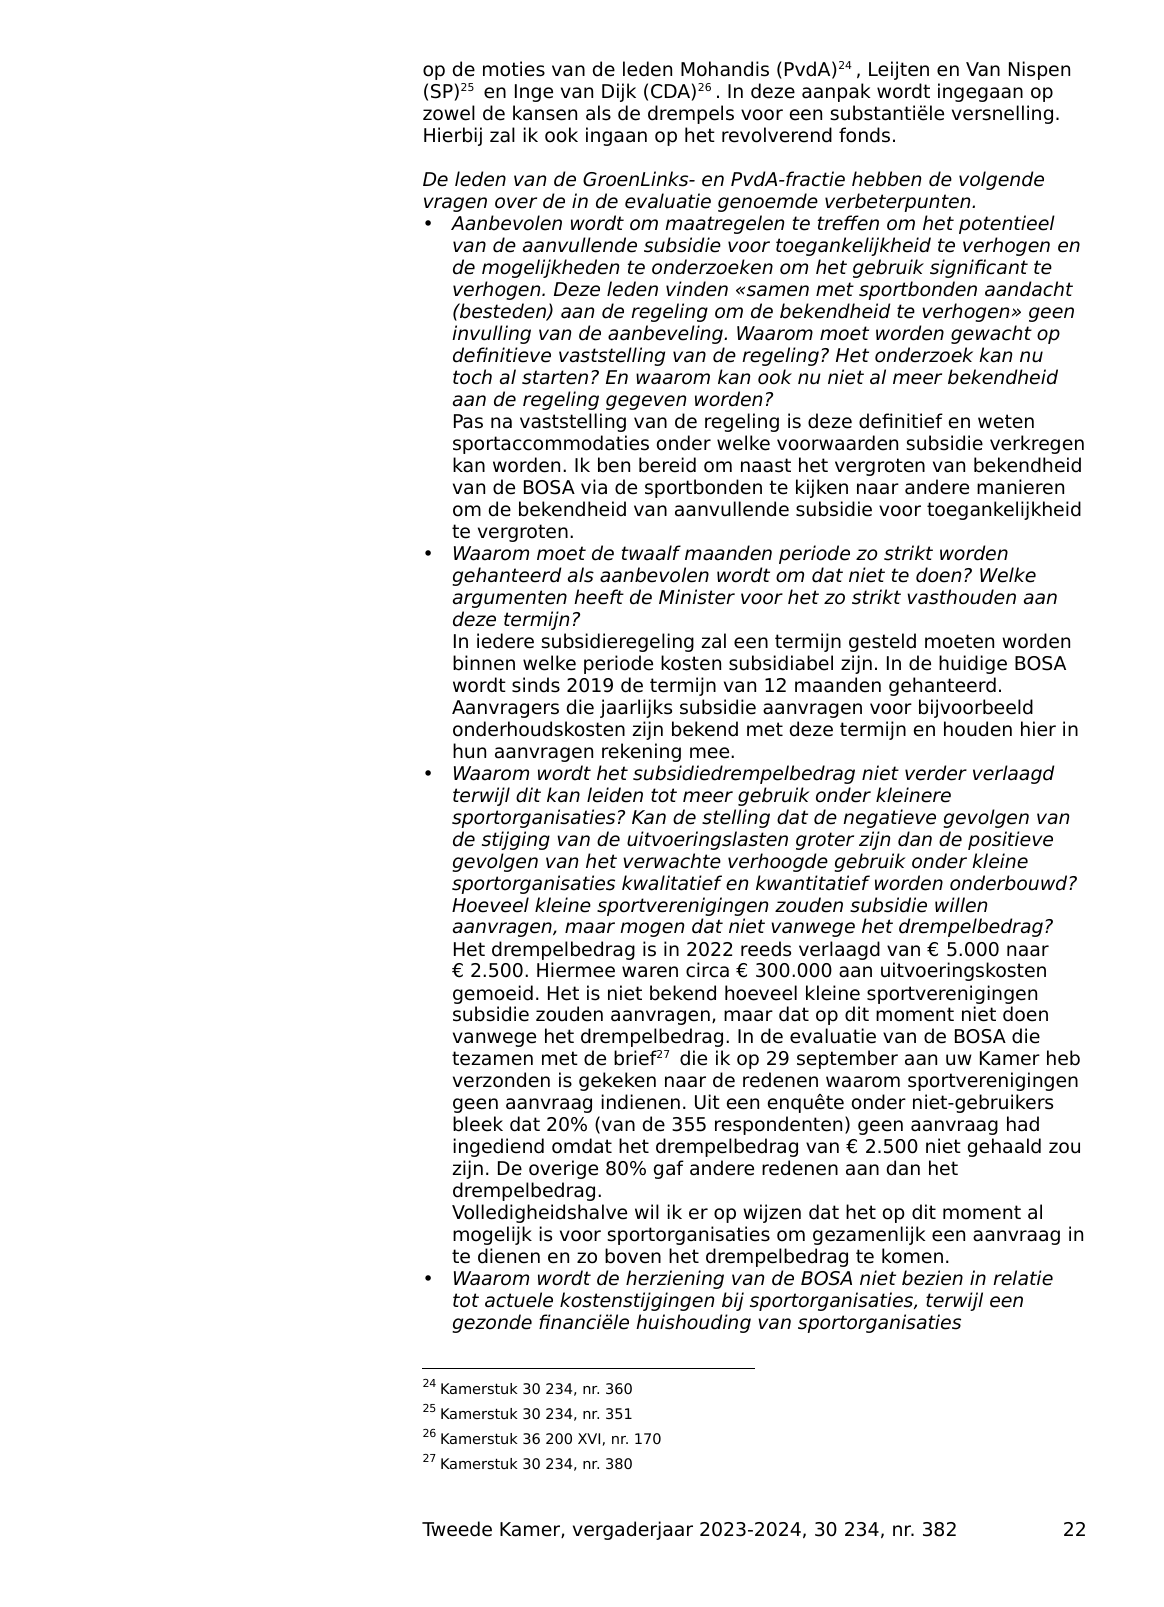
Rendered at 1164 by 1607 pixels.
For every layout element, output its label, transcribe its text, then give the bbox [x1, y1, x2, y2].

text • Waarom moet de twaalf maanden periode zo strikt worden gehanteerd als aanbevolen wordt om dat niet te doen? Welke argumenten heeft de Minister voor het zo strikt vasthouden aan deze termijn? [422, 543, 1087, 631]
text Pas na vaststelling van de regeling is deze definitief en weten sportaccommodaties onder welke voorwaarden subsidie verkregen kan worden. Ik ben bereid om naast het vergroten van bekendheid van de BOSA via de sportbonden te kijken naar andere manieren om de bekendheid van aanvullende subsidie voor toegankelijkheid te vergroten. [452, 411, 1087, 543]
text • Aanbevolen wordt om maatregelen te treffen om het potentieel van de aanvullende subsidie voor toegankelijkheid te verhogen en de mogelijkheden te onderzoeken om het gebruik significant te verhogen. Deze leden vinden «samen met sportbonden aandacht (besteden) aan de regeling om de bekendheid te verhogen» geen invulling van de aanbeveling. Waarom moet worden gewacht op definitieve vaststelling van de regeling? Het onderzoek kan nu toch al starten? En waarom kan ook nu niet al meer bekendheid aan de regeling gegeven worden? [422, 213, 1087, 411]
text Kamerstuk 30 234, nr. 360 [422, 1377, 1087, 1399]
text Het drempelbedrag is in 2022 reeds verlaagd van € 5.000 naar € 2.500. Hiermee waren circa € 300.000 aan uitvoeringskosten gemoeid. Het is niet bekend hoeveel kleine sportverenigingen subsidie zouden aanvragen, maar dat op dit moment niet doen vanwege het drempelbedrag. In de evaluatie van de BOSA die tezamen met de brief die ik op 29 september aan uw Kamer heb verzonden is gekeken naar de redenen waarom sportverenigingen geen aanvraag indienen. Uit een enquête onder niet-gebruikers bleek dat 20% (van de 355 respondenten) geen aanvraag had ingediend omdat het drempelbedrag van € 2.500 niet gehaald zou zijn. De overige 80% gaf andere redenen aan dan het drempelbedrag. [452, 938, 1087, 1202]
text op de moties van de leden Mohandis (PvdA), Leijten en Van Nispen (SP) en Inge van Dijk (CDA). In deze aanpak wordt ingegaan op zowel de kansen als de drempels voor een substantiële versnelling. Hierbij zal ik ook ingaan op het revolverend fonds. [422, 59, 1087, 147]
text • Waarom wordt het subsidiedrempelbedrag niet verder verlaagd terwijl dit kan leiden tot meer gebruik onder kleinere sportorganisaties? Kan de stelling dat de negatieve gevolgen van de stijging van de uitvoeringslasten groter zijn dan de positieve gevolgen van het verwachte verhoogde gebruik onder kleine sportorganisaties kwalitatief en kwantitatief worden onderbouwd? Hoeveel kleine sportverenigingen zouden subsidie willen aanvragen, maar mogen dat niet vanwege het drempelbedrag? [422, 763, 1087, 938]
text De leden van de GroenLinks- en PvdA-fractie hebben de volgende vragen over de in de evaluatie genoemde verbeterpunten. [422, 169, 1087, 213]
text • Waarom wordt de herziening van de BOSA niet bezien in relatie tot actuele kostenstijgingen bij sportorganisaties, terwijl een gezonde financiële huishouding van sportorganisaties [422, 1268, 1087, 1334]
text Kamerstuk 36 200 XVI, nr. 170 [422, 1427, 1087, 1449]
text Volledigheidshalve wil ik er op wijzen dat het op dit moment al mogelijk is voor sportorganisaties om gezamenlijk een aanvraag in te dienen en zo boven het drempelbedrag te komen. [452, 1202, 1087, 1268]
text Kamerstuk 30 234, nr. 351 [422, 1402, 1087, 1424]
text In iedere subsidieregeling zal een termijn gesteld moeten worden binnen welke periode kosten subsidiabel zijn. In de huidige BOSA wordt sinds 2019 de termijn van 12 maanden gehanteerd. Aanvragers die jaarlijks subsidie aanvragen voor bijvoorbeeld onderhoudskosten zijn bekend met deze termijn en houden hier in hun aanvragen rekening mee. [452, 631, 1087, 763]
text Kamerstuk 30 234, nr. 380 [422, 1452, 1087, 1474]
